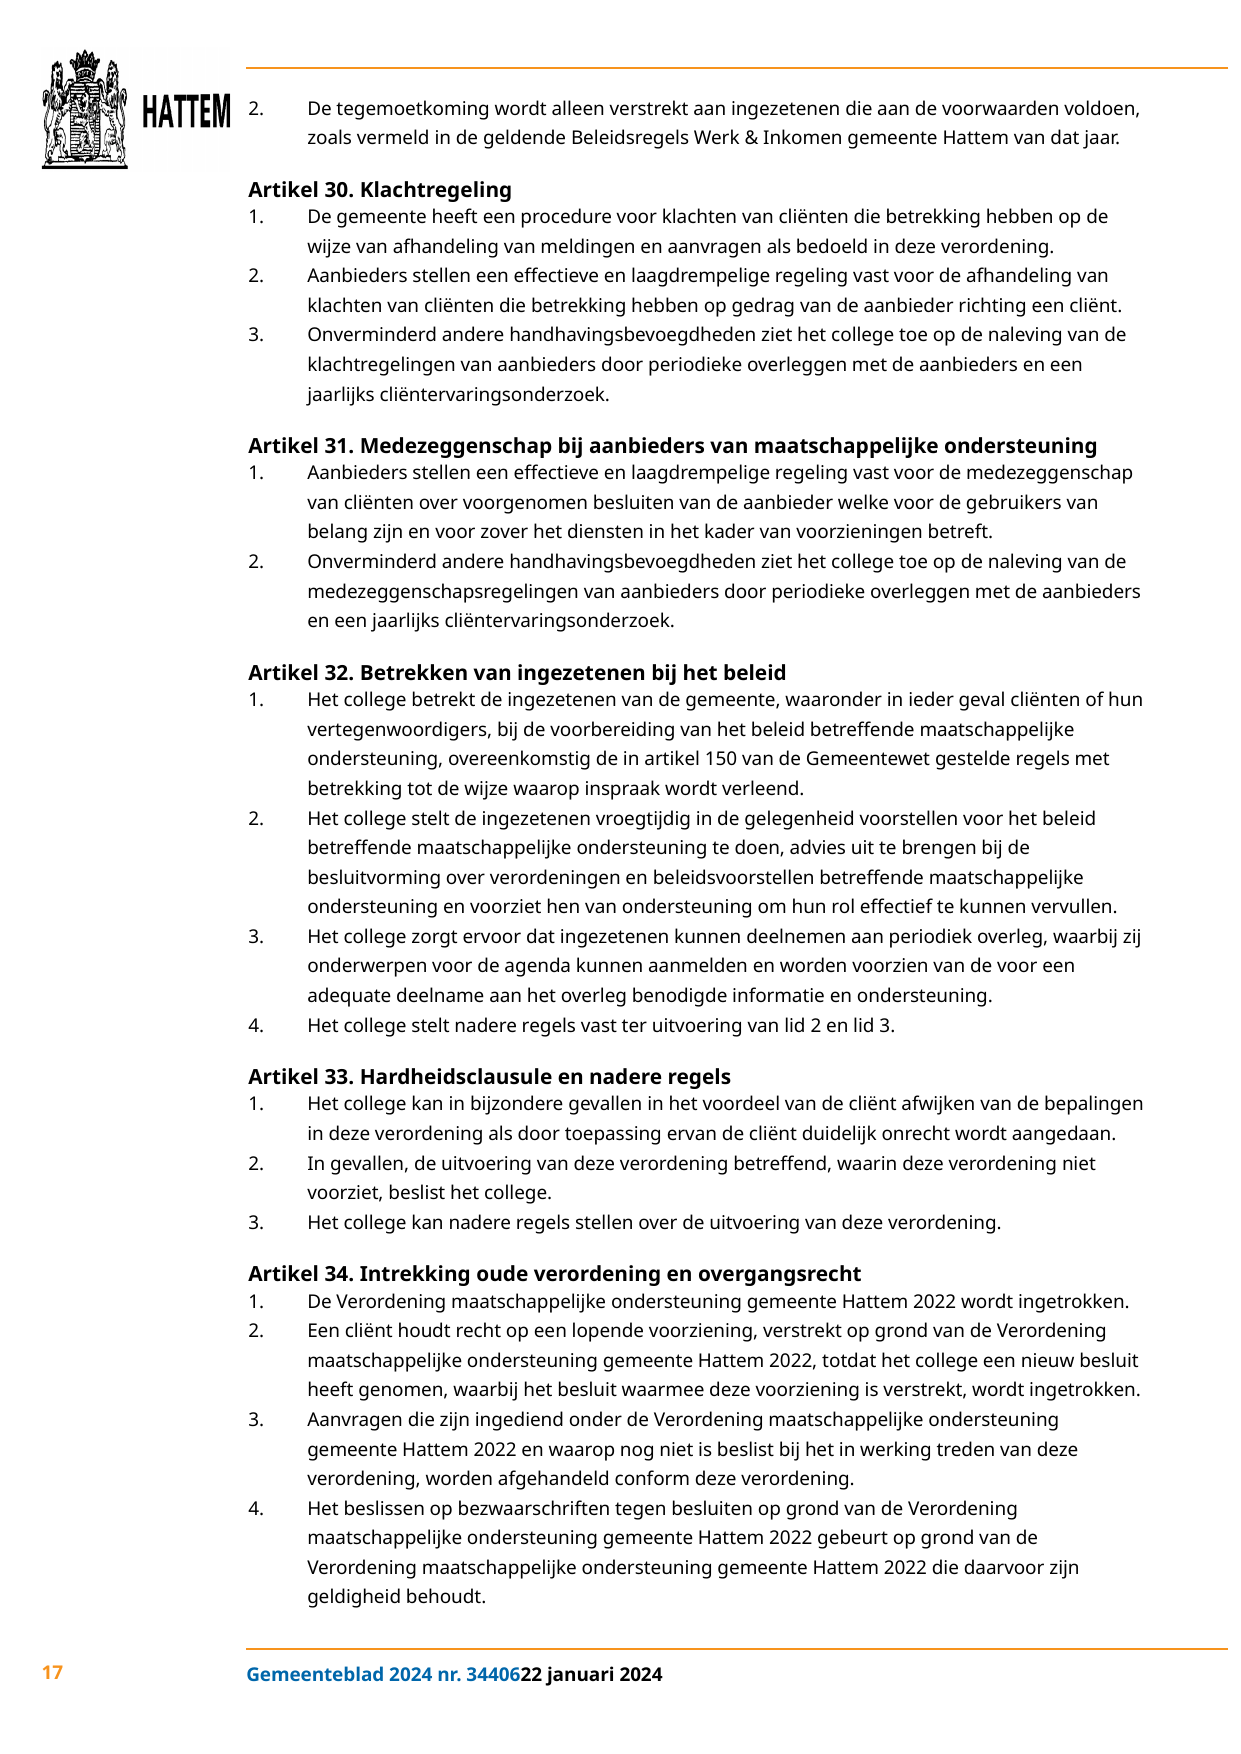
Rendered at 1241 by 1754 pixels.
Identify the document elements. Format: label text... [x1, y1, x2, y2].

list Het college betrekt de ingezetenen van de gemeente, waaronder in ieder geval cliënten of hun vertegenwoordigers, bij de voorbereiding van het beleid betreffende maatschappelijke ondersteuning, overeenkomstig de in artikel 150 van de Gemeentewet gestelde regels met betrekking tot de wijze waarop inspraak wordt verleend. [248, 686, 1152, 801]
text Artikel 31. Medezeggenschap bij aanbieders van maatschappelijke ondersteuning [248, 431, 1152, 459]
list De gemeente heeft een procedure voor klachten van cliënten die betrekking hebben op de wijze van afhandeling van meldingen en aanvragen als bedoeld in deze verordening. [248, 203, 1152, 258]
text Artikel 33. Hardheidsclausule en nadere regels [248, 1062, 1152, 1091]
list De Verordening maatschappelijke ondersteuning gemeente Hattem 2022 wordt ingetrokken. [248, 1288, 1152, 1313]
list Aanbieders stellen een effectieve en laagdrempelige regeling vast voor de medezeggenschap van cliënten over voorgenomen besluiten van de aanbieder welke voor de gebruikers van belang zijn en voor zover het diensten in het kader van voorzieningen betreft. [248, 459, 1152, 544]
list Aanbieders stellen een effectieve en laagdrempelige regeling vast voor de afhandeling van klachten van cliënten die betrekking hebben op gedrag van de aanbieder richting een cliënt. [248, 262, 1152, 318]
list Het college kan in bijzondere gevallen in het voordeel van de cliënt afwijken van de bepalingen in deze verordening als door toepassing ervan de cliënt duidelijk onrecht wordt aangedaan. [248, 1091, 1152, 1146]
list Aanvragen die zijn ingediend onder de Verordening maatschappelijke ondersteuning gemeente Hattem 2022 en waarop nog niet is beslist bij het in werking treden van deze verordening, worden afgehandeld conform deze verordening. [248, 1406, 1152, 1491]
list Een cliënt houdt recht op een lopende voorziening, verstrekt op grond van de Verordening maatschappelijke ondersteuning gemeente Hattem 2022, totdat het college een nieuw besluit heeft genomen, waarbij het besluit waarmee deze voorziening is verstrekt, wordt ingetrokken. [248, 1317, 1152, 1402]
list Het college kan nadere regels stellen over de uitvoering van deze verordening. [248, 1209, 1152, 1235]
text Artikel 32. Betrekken van ingezetenen bij het beleid [248, 658, 1152, 686]
list Het beslissen op bezwaarschriften tegen besluiten op grond van de Verordening maatschappelijke ondersteuning gemeente Hattem 2022 gebeurt op grond van de Verordening maatschappelijke ondersteuning gemeente Hattem 2022 die daarvoor zijn geldigheid behoudt. [248, 1495, 1152, 1609]
list Het college stelt nadere regels vast ter uitvoering van lid 2 en lid 3. [248, 1012, 1152, 1037]
list Onverminderd andere handhavingsbevoegdheden ziet het college toe op de naleving van de medezeggenschapsregelingen van aanbieders door periodieke overleggen met de aanbieders en een jaarlijks cliëntervaringsonderzoek. [248, 548, 1152, 633]
list In gevallen, de uitvoering van deze verordening betreffend, waarin deze verordening niet voorziet, beslist het college. [248, 1150, 1152, 1205]
text Artikel 30. Klachtregeling [248, 175, 1152, 203]
list Het college stelt de ingezetenen vroegtijdig in de gelegenheid voorstellen voor het beleid betreffende maatschappelijke ondersteuning te doen, advies uit te brengen bij de besluitvorming over verordeningen en beleidsvoorstellen betreffende maatschappelijke ondersteuning en voorziet hen van ondersteuning om hun rol effectief te kunnen vervullen. [248, 805, 1152, 919]
list De tegemoetkoming wordt alleen verstrekt aan ingezetenen die aan de voorwaarden voldoen, zoals vermeld in de geldende Beleidsregels Werk & Inkomen gemeente Hattem van dat jaar. [248, 95, 1152, 150]
list Het college zorgt ervoor dat ingezetenen kunnen deelnemen aan periodiek overleg, waarbij zij onderwerpen voor de agenda kunnen aanmelden en worden voorzien van de voor een adequate deelname aan het overleg benodigde informatie en ondersteuning. [248, 923, 1152, 1008]
list Onverminderd andere handhavingsbevoegdheden ziet het college toe op de naleving van de klachtregelingen van aanbieders door periodieke overleggen met de aanbieders en een jaarlijks cliëntervaringsonderzoek. [248, 322, 1152, 406]
text Artikel 34. Intrekking oude verordening en overgangsrecht [248, 1259, 1152, 1288]
picture [41, 47, 231, 172]
